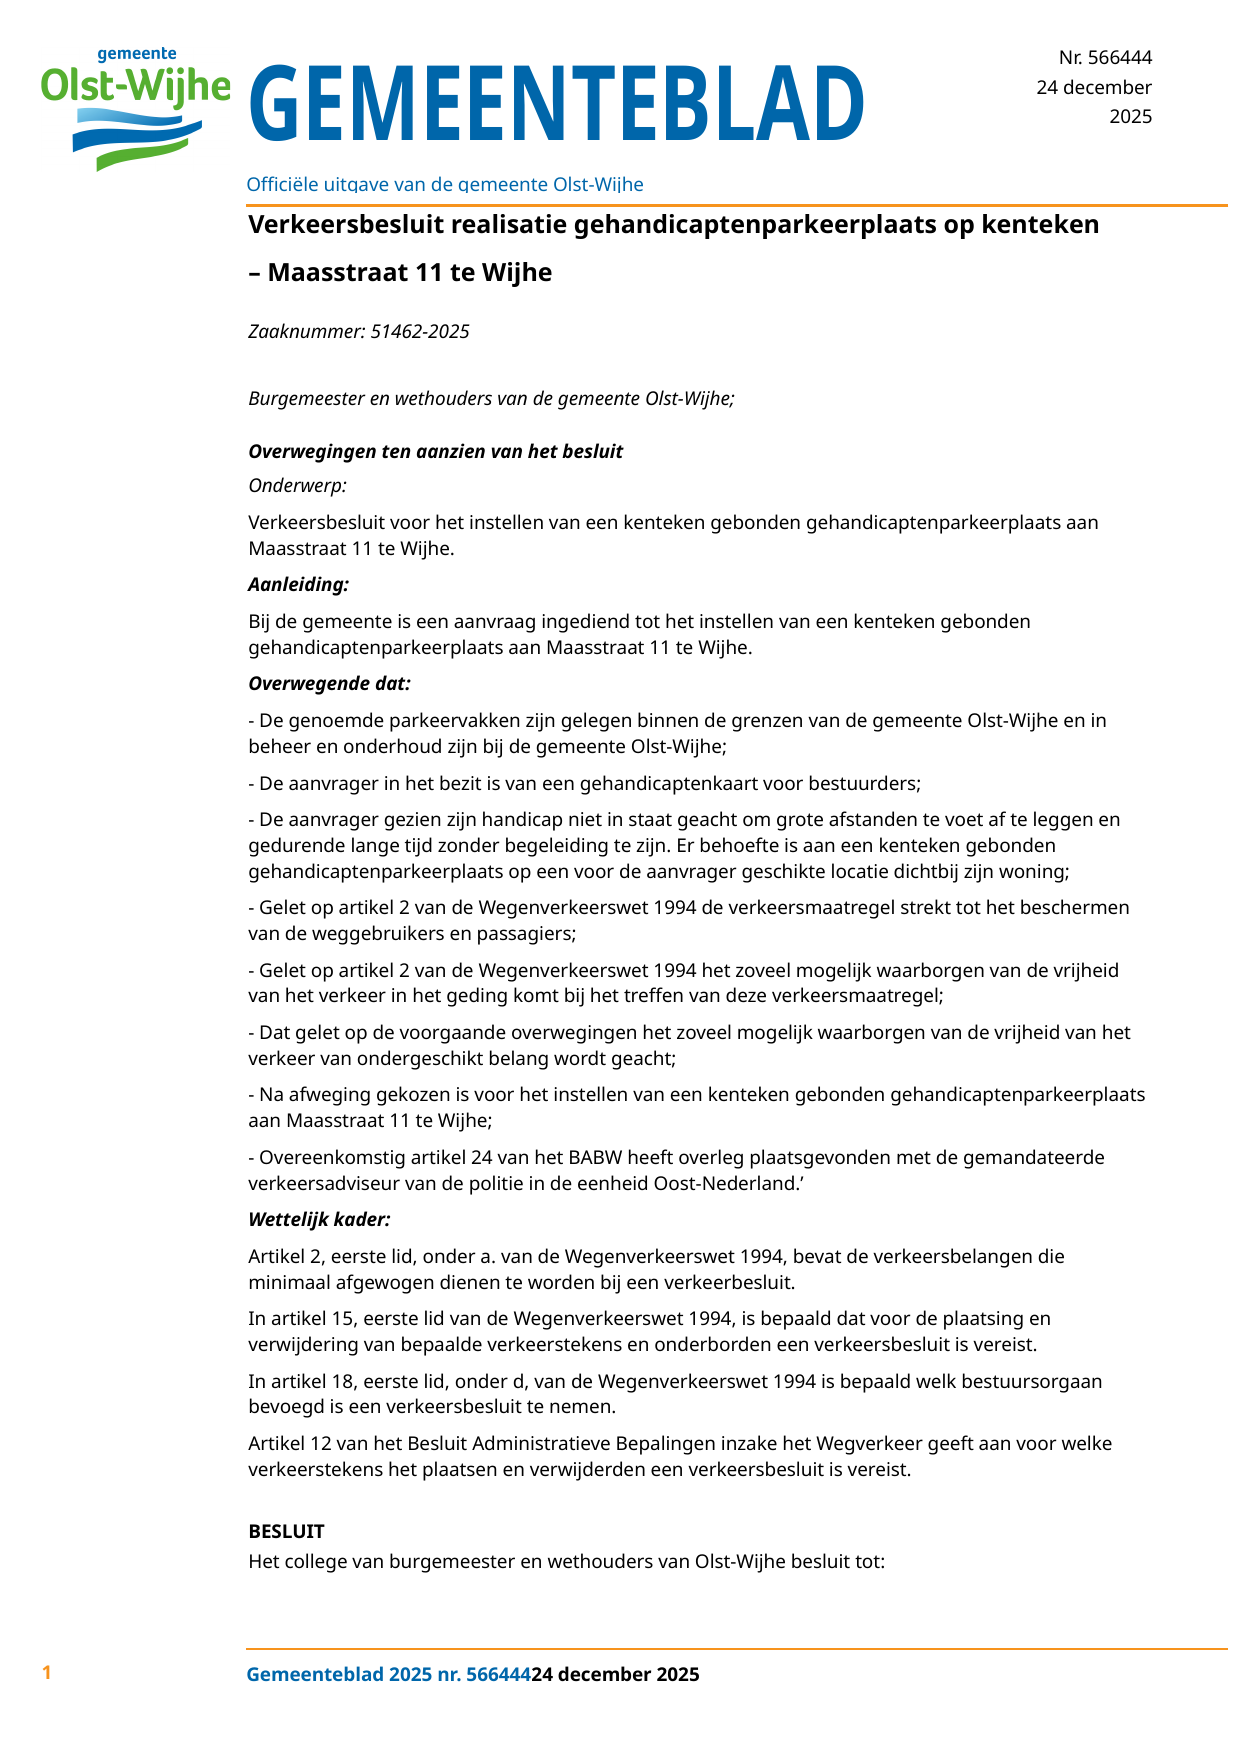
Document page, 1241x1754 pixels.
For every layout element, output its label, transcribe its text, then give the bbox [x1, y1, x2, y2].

text - Na afweging gekozen is voor het instellen van een kenteken gebonden gehandicaptenparkeerplaats aan Maasstraat 11 te Wijhe; [248, 1082, 1152, 1133]
text - De aanvrager gezien zijn handicap niet in staat geacht om grote afstanden te voet af te leggen en gedurende lange tijd zonder begeleiding te zijn. Er behoefte is aan een kenteken gebonden gehandicaptenparkeerplaats op een voor de aanvrager geschikte locatie dichtbij zijn woning; [248, 806, 1152, 883]
text Verkeersbesluit voor het instellen van een kenteken gebonden gehandicaptenparkeerplaats aan Maasstraat 11 te Wijhe. [248, 509, 1152, 561]
text - Gelet op artikel 2 van de Wegenverkeerswet 1994 de verkeersmaatregel strekt tot het beschermen van de weggebruikers en passagiers; [248, 894, 1152, 946]
text - De genoemde parkeervakken zijn gelegen binnen de grenzen van de gemeente Olst-Wijhe en in beheer en onderhoud zijn bij de gemeente Olst-Wijhe; [248, 707, 1152, 759]
text Aanleiding: [248, 572, 1152, 597]
text Overwegingen ten aanzien van het besluit [248, 438, 1152, 464]
text - Gelet op artikel 2 van de Wegenverkeerswet 1994 het zoveel mogelijk waarborgen van de vrijheid van het verkeer in het geding komt bij het treffen van deze verkeersmaatregel; [248, 957, 1152, 1008]
text Burgemeester en wethouders van de gemeente Olst-Wijhe; [248, 386, 1152, 411]
text Artikel 2, eerste lid, onder a. van de Wegenverkeerswet 1994, bevat de verkeersbelangen die minimaal afgewogen dienen te worden bij een verkeerbesluit. [248, 1243, 1152, 1294]
text Bij de gemeente is een aanvraag ingediend tot het instellen van een kenteken gebonden gehandicaptenparkeerplaats aan Maasstraat 11 te Wijhe. [248, 608, 1152, 660]
text Wettelijk kader: [248, 1206, 1152, 1232]
text Zaaknummer: 51462-2025 [248, 318, 1152, 344]
text In artikel 18, eerste lid, onder d, van de Wegenverkeerswet 1994 is bepaald welk bestuursorgaan bevoegd is een verkeersbesluit te nemen. [248, 1368, 1152, 1419]
text Artikel 12 van het Besluit Administratieve Bepalingen inzake het Wegverkeer geeft aan voor welke verkeerstekens het plaatsen en verwijderden een verkeersbesluit is vereist. [248, 1430, 1152, 1482]
text BESLUIT [248, 1519, 1152, 1544]
text - Overeenkomstig artikel 24 van het BABW heeft overleg plaatsgevonden met de gemandateerde verkeersadviseur van de politie in de eenheid Oost-Nederland.’ [248, 1144, 1152, 1196]
text Overwegende dat: [248, 671, 1152, 696]
text - Dat gelet op de voorgaande overwegingen het zoveel mogelijk waarborgen van de vrijheid van het verkeer van ondergeschikt belang wordt geacht; [248, 1019, 1152, 1071]
picture [41, 47, 231, 172]
text Onderwerp: [248, 472, 1152, 498]
text Verkeersbesluit realisatie gehandicaptenparkeerplaats op kenteken – Maasstraat 11 te Wijhe [248, 207, 1152, 288]
text - De aanvrager in het bezit is van een gehandicaptenkaart voor bestuurders; [248, 770, 1152, 795]
text Het college van burgemeester en wethouders van Olst-Wijhe besluit tot: [248, 1548, 1152, 1574]
text In artikel 15, eerste lid van de Wegenverkeerswet 1994, is bepaald dat voor de plaatsing en verwijdering van bepaalde verkeerstekens en onderborden een verkeersbesluit is vereist. [248, 1306, 1152, 1357]
